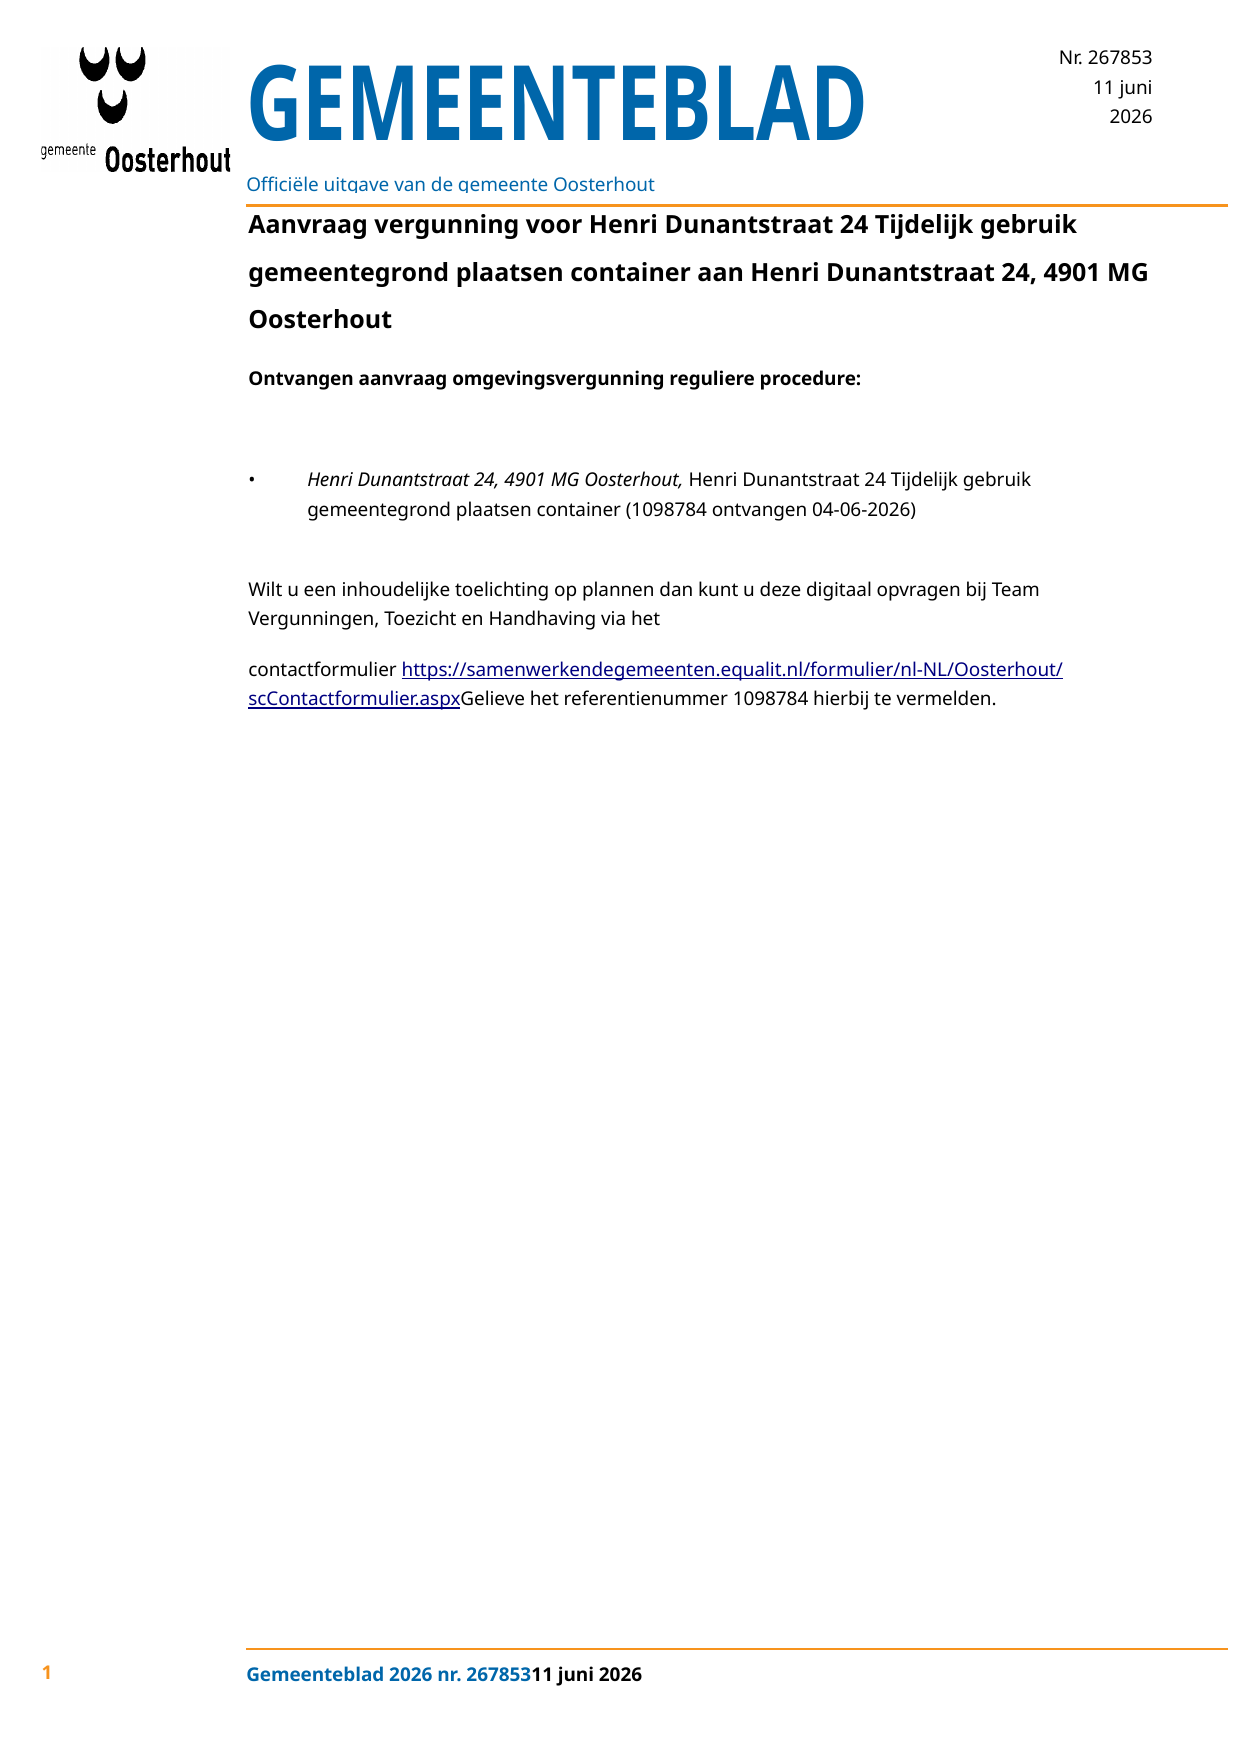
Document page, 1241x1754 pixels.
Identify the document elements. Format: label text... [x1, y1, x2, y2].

text contactformulier https://samenwerkendegemeenten.equalit.nl/formulier/nl-NL/Oosterhout/scContactformulier.aspxGelieve het referentienummer 1098784 hierbij te vermelden. [248, 656, 1152, 711]
list Henri Dunantstraat 24, 4901 MG Oosterhout, Henri Dunantstraat 24 Tijdelijk gebruik gemeentegrond plaatsen container (1098784 ontvangen 04-06-2026) [248, 466, 1152, 522]
text Wilt u een inhoudelijke toelichting op plannen dan kunt u deze digitaal opvragen bij Team Vergunningen, Toezicht en Handhaving via het [248, 576, 1152, 631]
picture [41, 47, 231, 172]
text Ontvangen aanvraag omgevingsvergunning reguliere procedure: [248, 366, 1152, 391]
text Aanvraag vergunning voor Henri Dunantstraat 24 Tijdelijk gebruik gemeentegrond plaatsen container aan Henri Dunantstraat 24, 4901 MG Oosterhout [248, 207, 1152, 336]
